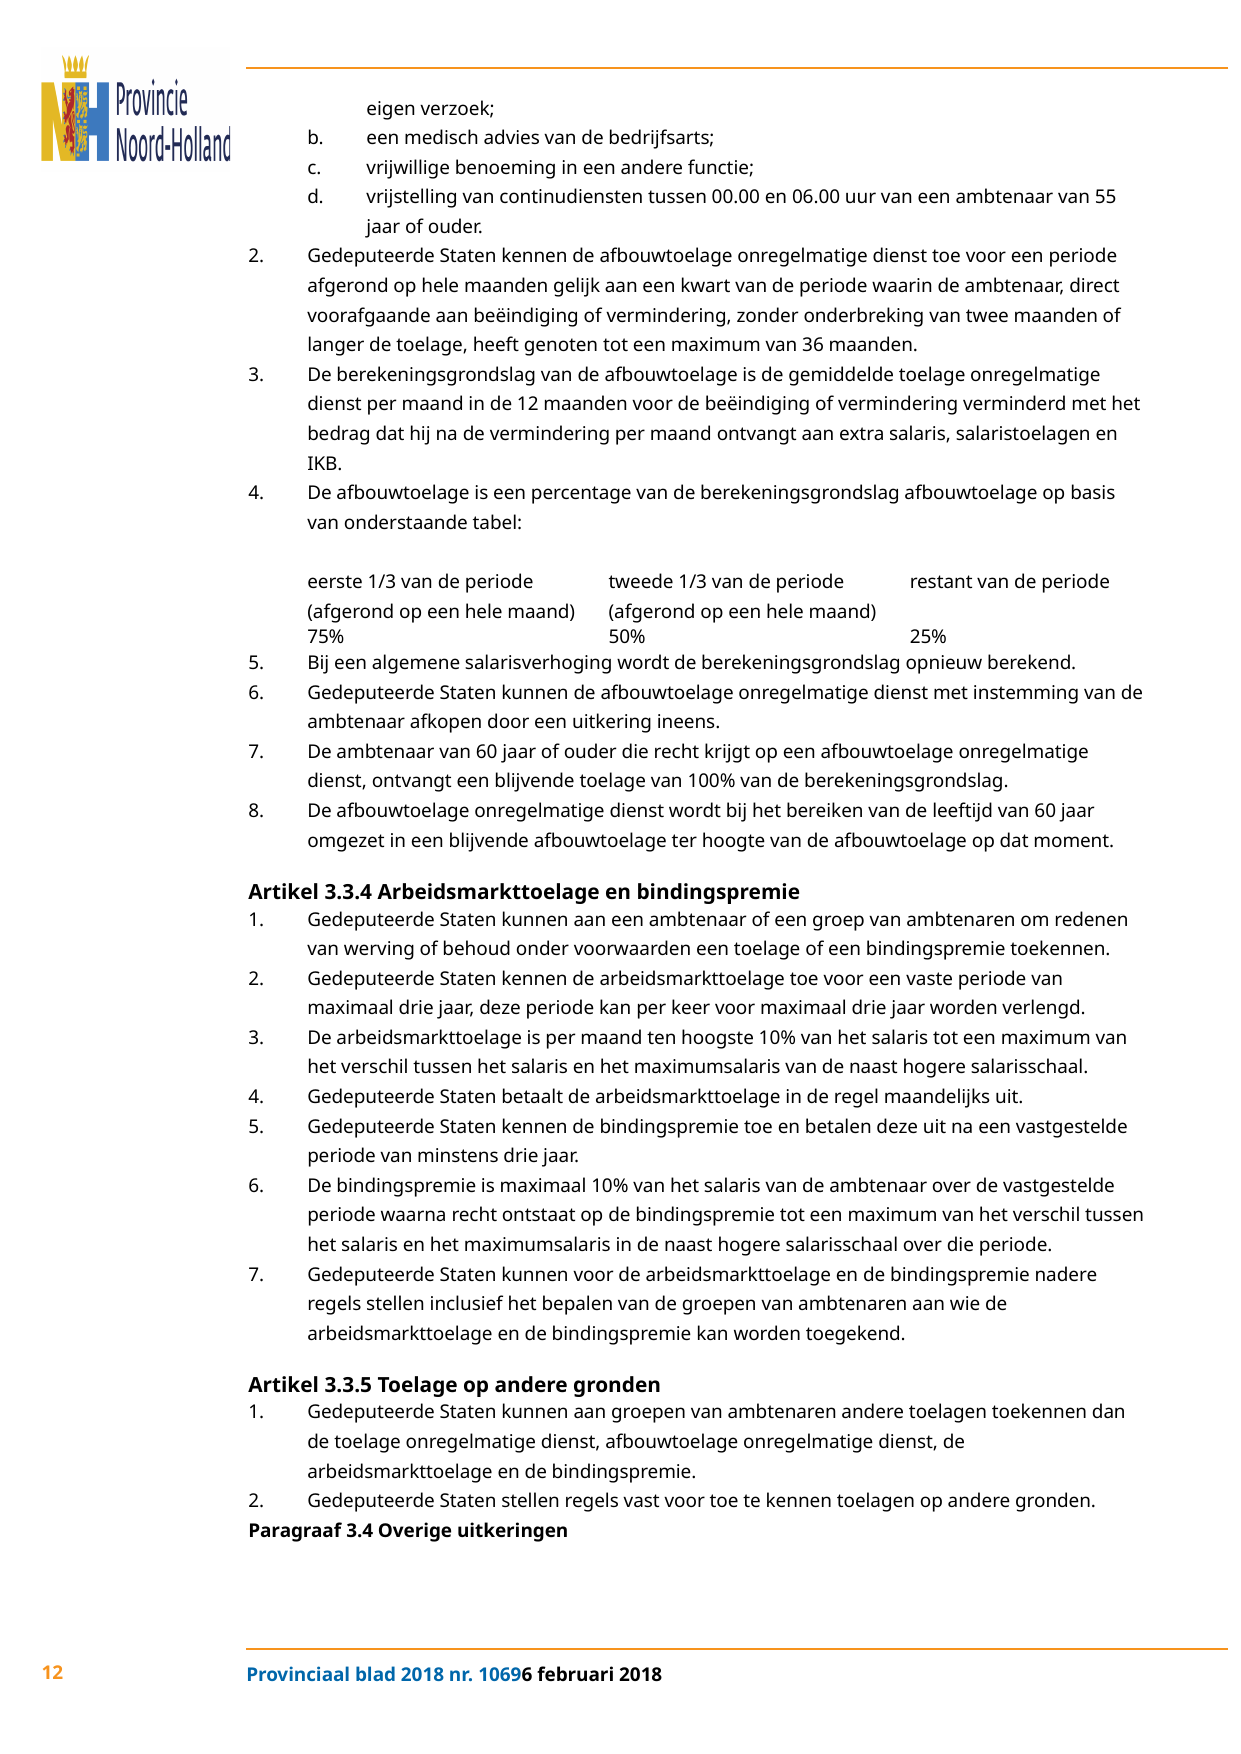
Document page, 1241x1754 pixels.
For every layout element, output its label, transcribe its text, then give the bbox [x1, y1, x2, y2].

list vrijstelling van continudiensten tussen 00.00 en 06.00 uur van een ambtenaar van 55 jaar of ouder. [307, 183, 1152, 239]
list Gedeputeerde Staten kennen de afbouwtoelage onregelmatige dienst toe voor een periode afgerond op hele maanden gelijk aan een kwart van de periode waarin de ambtenaar, direct voorafgaande aan beëindiging of vermindering, zonder onderbreking van twee maanden of langer de toelage, heeft genoten tot een maximum van 36 maanden. [248, 243, 1152, 357]
list De bindingspremie is maximaal 10% van het salaris van de ambtenaar over de vastgestelde periode waarna recht ontstaat op de bindingspremie tot een maximum van het verschil tussen het salaris en het maximumsalaris in de naast hogere salarisschaal over die periode. [248, 1172, 1152, 1257]
list Gedeputeerde Staten kunnen voor de arbeidsmarkttoelage en de bindingspremie nadere regels stellen inclusief het bepalen van de groepen van ambtenaren aan wie de arbeidsmarkttoelage en de bindingspremie kan worden toegekend. [248, 1261, 1152, 1346]
list Gedeputeerde Staten kunnen aan een ambtenaar of een groep van ambtenaren om redenen van werving of behoud onder voorwaarden een toelage of een bindingspremie toekennen. [248, 906, 1152, 961]
table_header eerste 1/3 van de periode (afgerond op een hele maand) [307, 568, 608, 623]
picture [41, 47, 231, 172]
list Gedeputeerde Staten kennen de arbeidsmarkttoelage toe voor een vaste periode van maximaal drie jaar, deze periode kan per keer voor maximaal drie jaar worden verlengd. [248, 965, 1152, 1020]
text Paragraaf 3.4 Overige uitkeringen [248, 1517, 1152, 1543]
list Gedeputeerde Staten kunnen de afbouwtoelage onregelmatige dienst met instemming van de ambtenaar afkopen door een uitkering ineens. [248, 679, 1152, 734]
table_cell 50% [608, 624, 909, 649]
list Gedeputeerde Staten kunnen aan groepen van ambtenaren andere toelagen toekennen dan de toelage onregelmatige dienst, afbouwtoelage onregelmatige dienst, de arbeidsmarkttoelage en de bindingspremie. [248, 1399, 1152, 1484]
list De afbouwtoelage onregelmatige dienst wordt bij het bereiken van de leeftijd van 60 jaar omgezet in een blijvende afbouwtoelage ter hoogte van de afbouwtoelage op dat moment. [248, 797, 1152, 853]
list Gedeputeerde Staten kennen de bindingspremie toe en betalen deze uit na een vastgestelde periode van minstens drie jaar. [248, 1113, 1152, 1168]
list Bij een algemene salarisverhoging wordt de berekeningsgrondslag opnieuw berekend. [248, 649, 1152, 675]
list De afbouwtoelage is een percentage van de berekeningsgrondslag afbouwtoelage op basis van onderstaande tabel: [248, 479, 1152, 535]
list De ambtenaar van 60 jaar of ouder die recht krijgt op een afbouwtoelage onregelmatige dienst, ontvangt een blijvende toelage van 100% van de berekeningsgrondslag. [248, 738, 1152, 793]
table_cell 75% [307, 624, 608, 649]
list De berekeningsgrondslag van de afbouwtoelage is de gemiddelde toelage onregelmatige dienst per maand in de 12 maanden voor de beëindiging of vermindering verminderd met het bedrag dat hij na de vermindering per maand ontvangt aan extra salaris, salaristoelagen en IKB. [248, 361, 1152, 476]
table_cell 25% [910, 624, 1211, 649]
list vrijwillige benoeming in een andere functie; [307, 154, 1152, 180]
list eigen verzoek; [307, 95, 1152, 121]
list De arbeidsmarkttoelage is per maand ten hoogste 10% van het salaris tot een maximum van het verschil tussen het salaris en het maximumsalaris van de naast hogere salarisschaal. [248, 1024, 1152, 1079]
text Artikel 3.3.5 Toelage op andere gronden [248, 1370, 1152, 1399]
table_header tweede 1/3 van de periode (afgerond op een hele maand) [608, 568, 909, 623]
text Artikel 3.3.4 Arbeidsmarkttoelage en bindingspremie [248, 877, 1152, 906]
list Gedeputeerde Staten betaalt de arbeidsmarkttoelage in de regel maandelijks uit. [248, 1083, 1152, 1109]
table_header restant van de periode [910, 568, 1211, 623]
list Gedeputeerde Staten stellen regels vast voor toe te kennen toelagen op andere gronden. [248, 1487, 1152, 1513]
list een medisch advies van de bedrijfsarts; [307, 124, 1152, 150]
